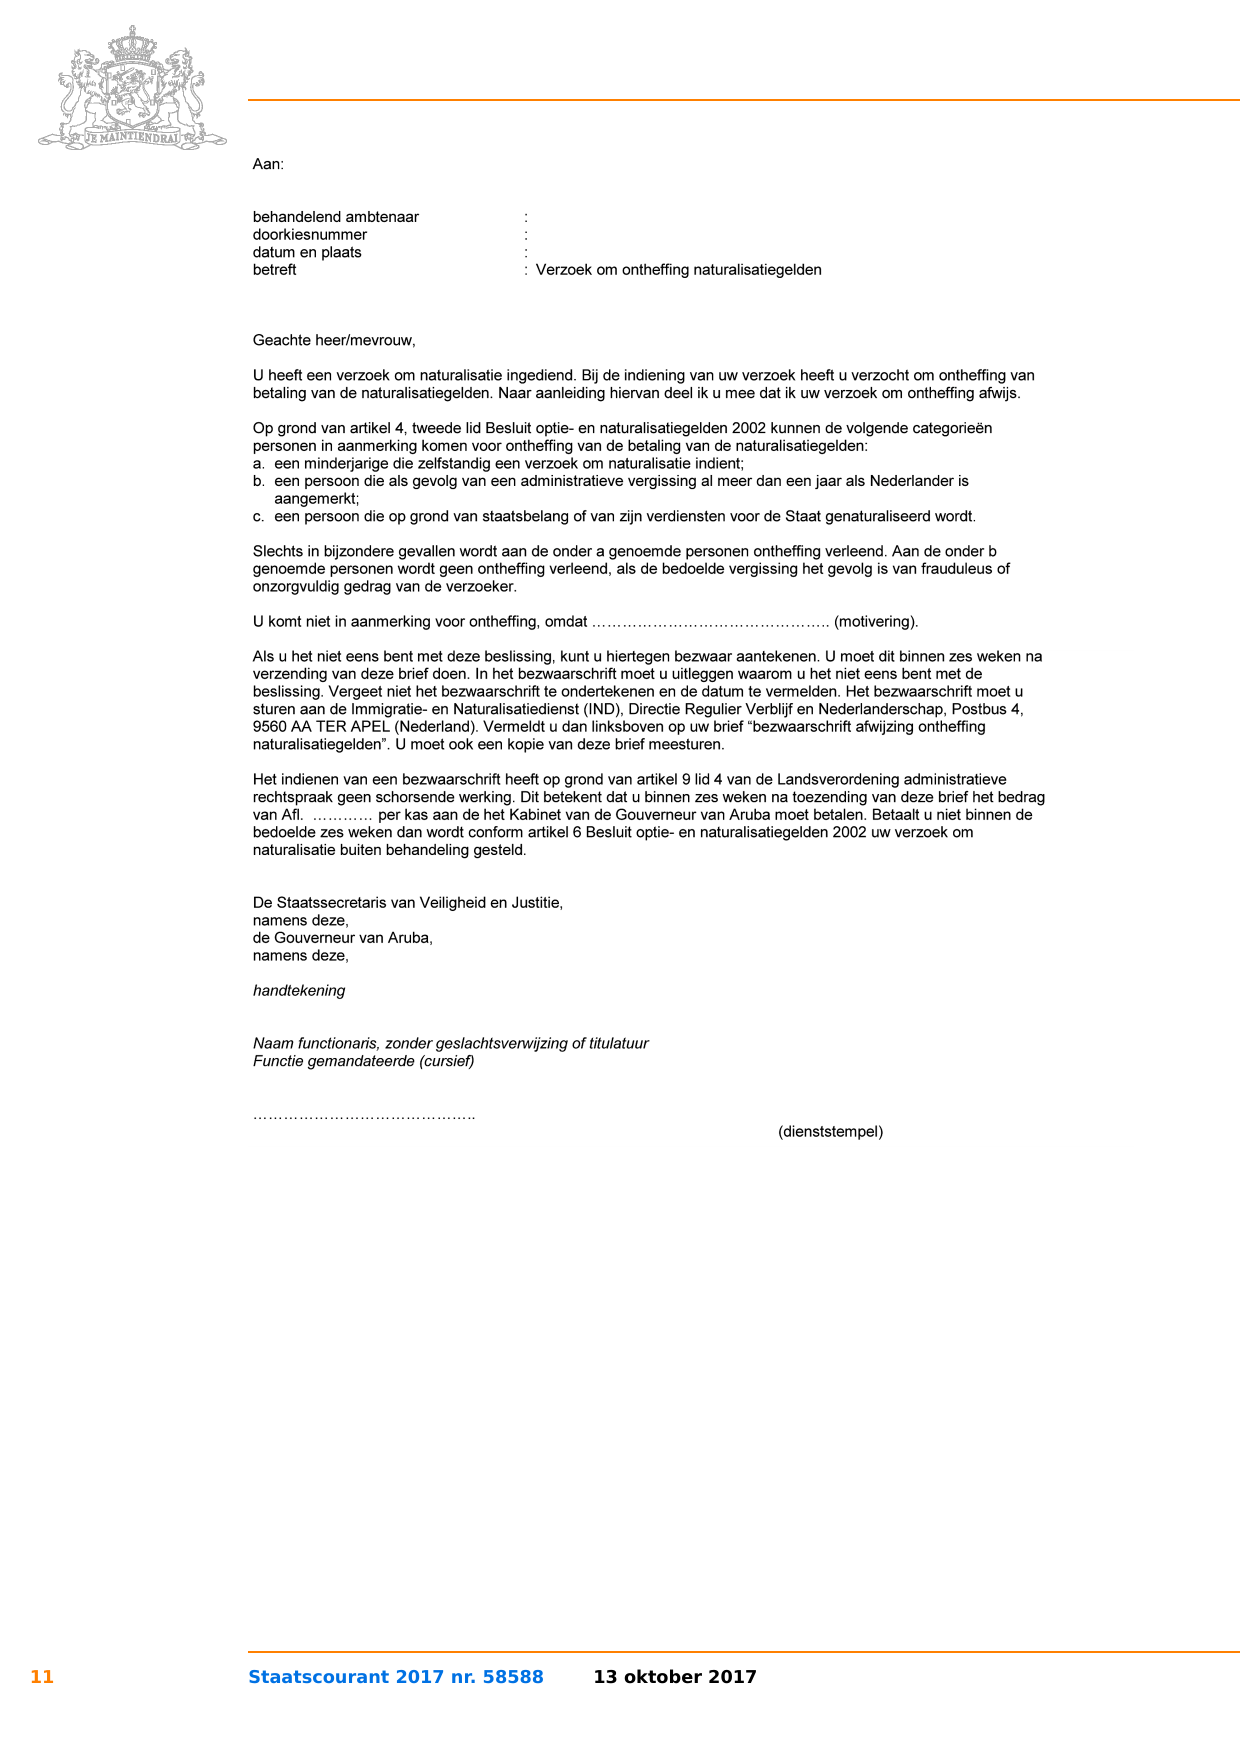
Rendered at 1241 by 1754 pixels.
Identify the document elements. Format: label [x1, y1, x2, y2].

picture [248, 155, 1134, 1147]
picture [38, 25, 227, 150]
